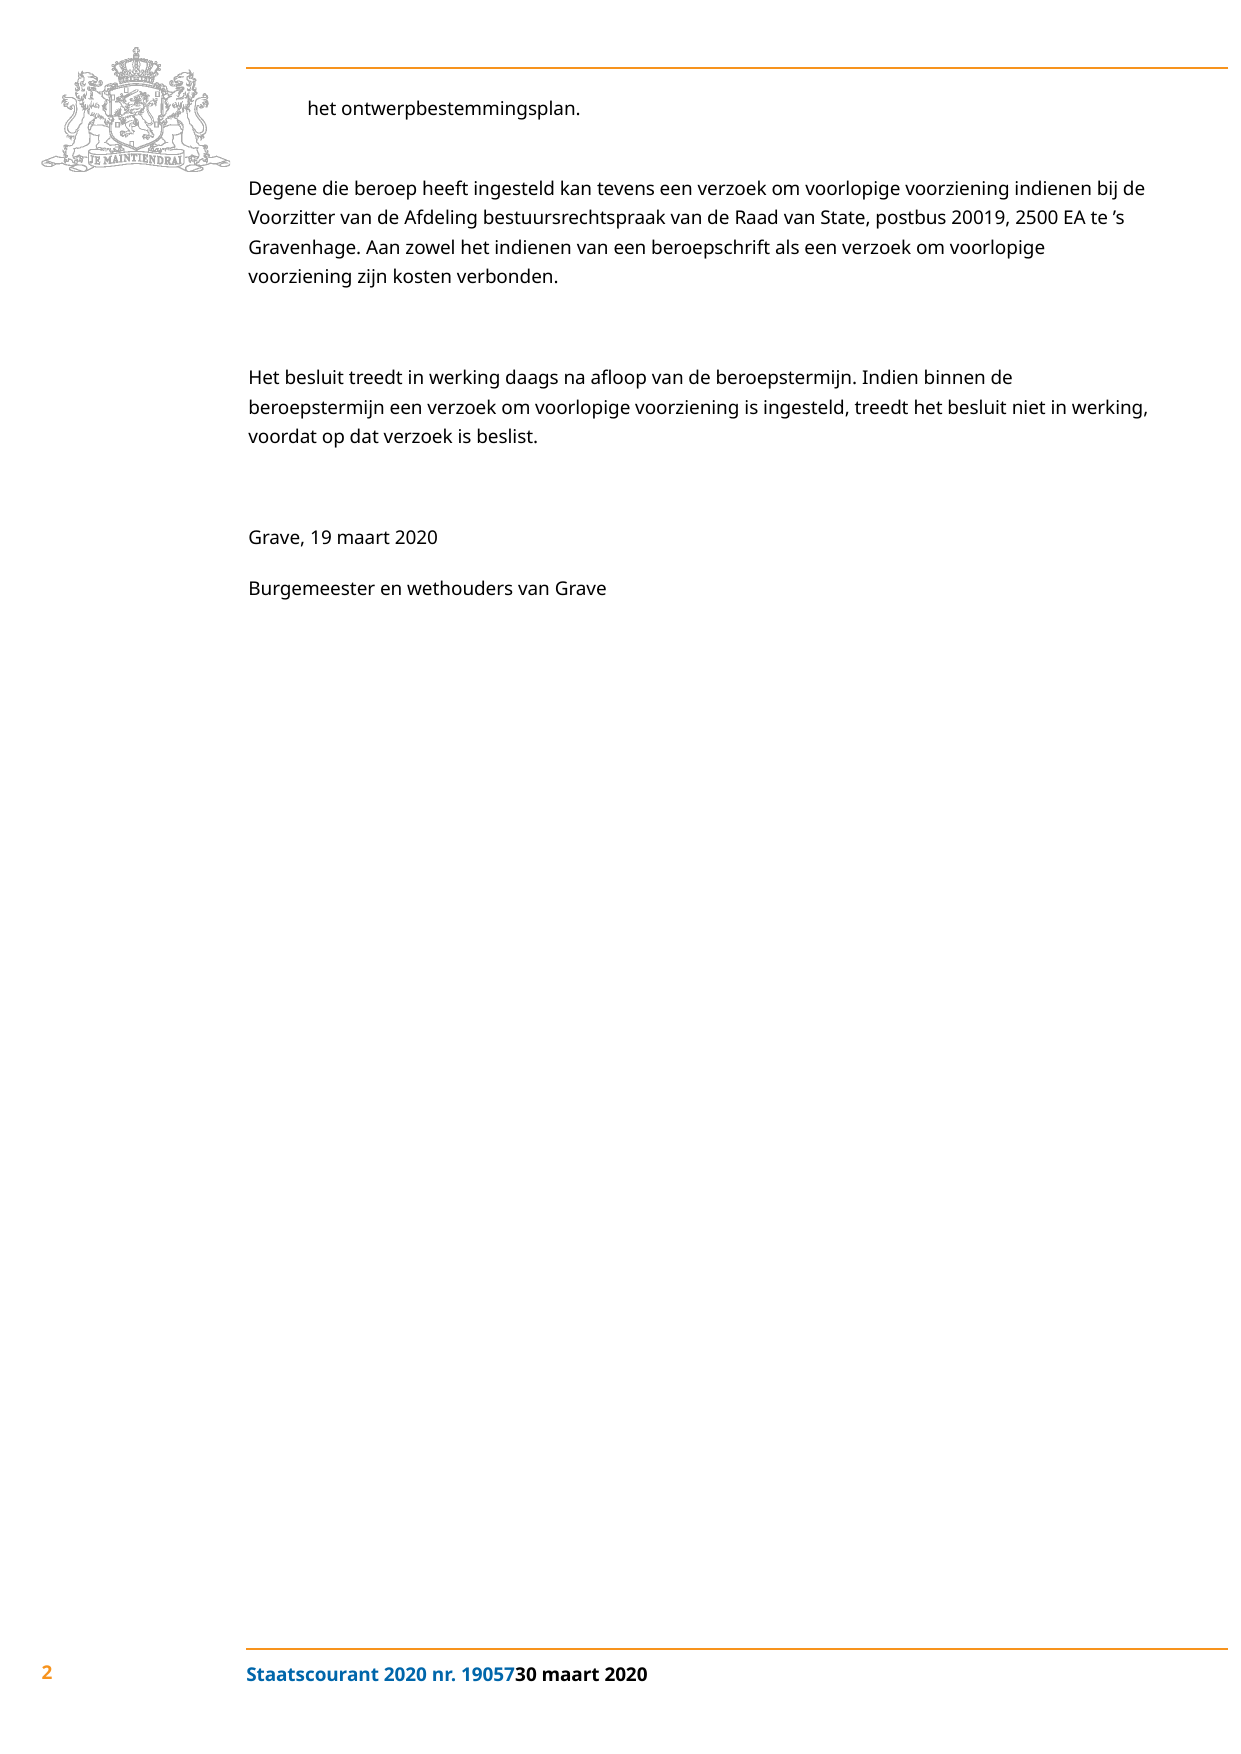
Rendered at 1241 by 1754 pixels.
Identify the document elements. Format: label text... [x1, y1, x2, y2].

list het ontwerpbestemmingsplan. [248, 95, 1152, 121]
text Grave, 19 maart 2020 [248, 524, 1152, 550]
text Burgemeester en wethouders van Grave [248, 575, 1152, 601]
picture [41, 47, 231, 172]
text Het besluit treedt in werking daags na afloop van de beroepstermijn. Indien binnen de beroepstermijn een verzoek om voorlopige voorziening is ingesteld, treedt het besluit niet in werking, voordat op dat verzoek is beslist. [248, 364, 1152, 449]
text Degene die beroep heeft ingesteld kan tevens een verzoek om voorlopige voorziening indienen bij de Voorzitter van de Afdeling bestuursrechtspraak van de Raad van State, postbus 20019, 2500 EA te ’s Gravenhage. Aan zowel het indienen van een beroepschrift als een verzoek om voorlopige voorziening zijn kosten verbonden. [248, 175, 1152, 289]
